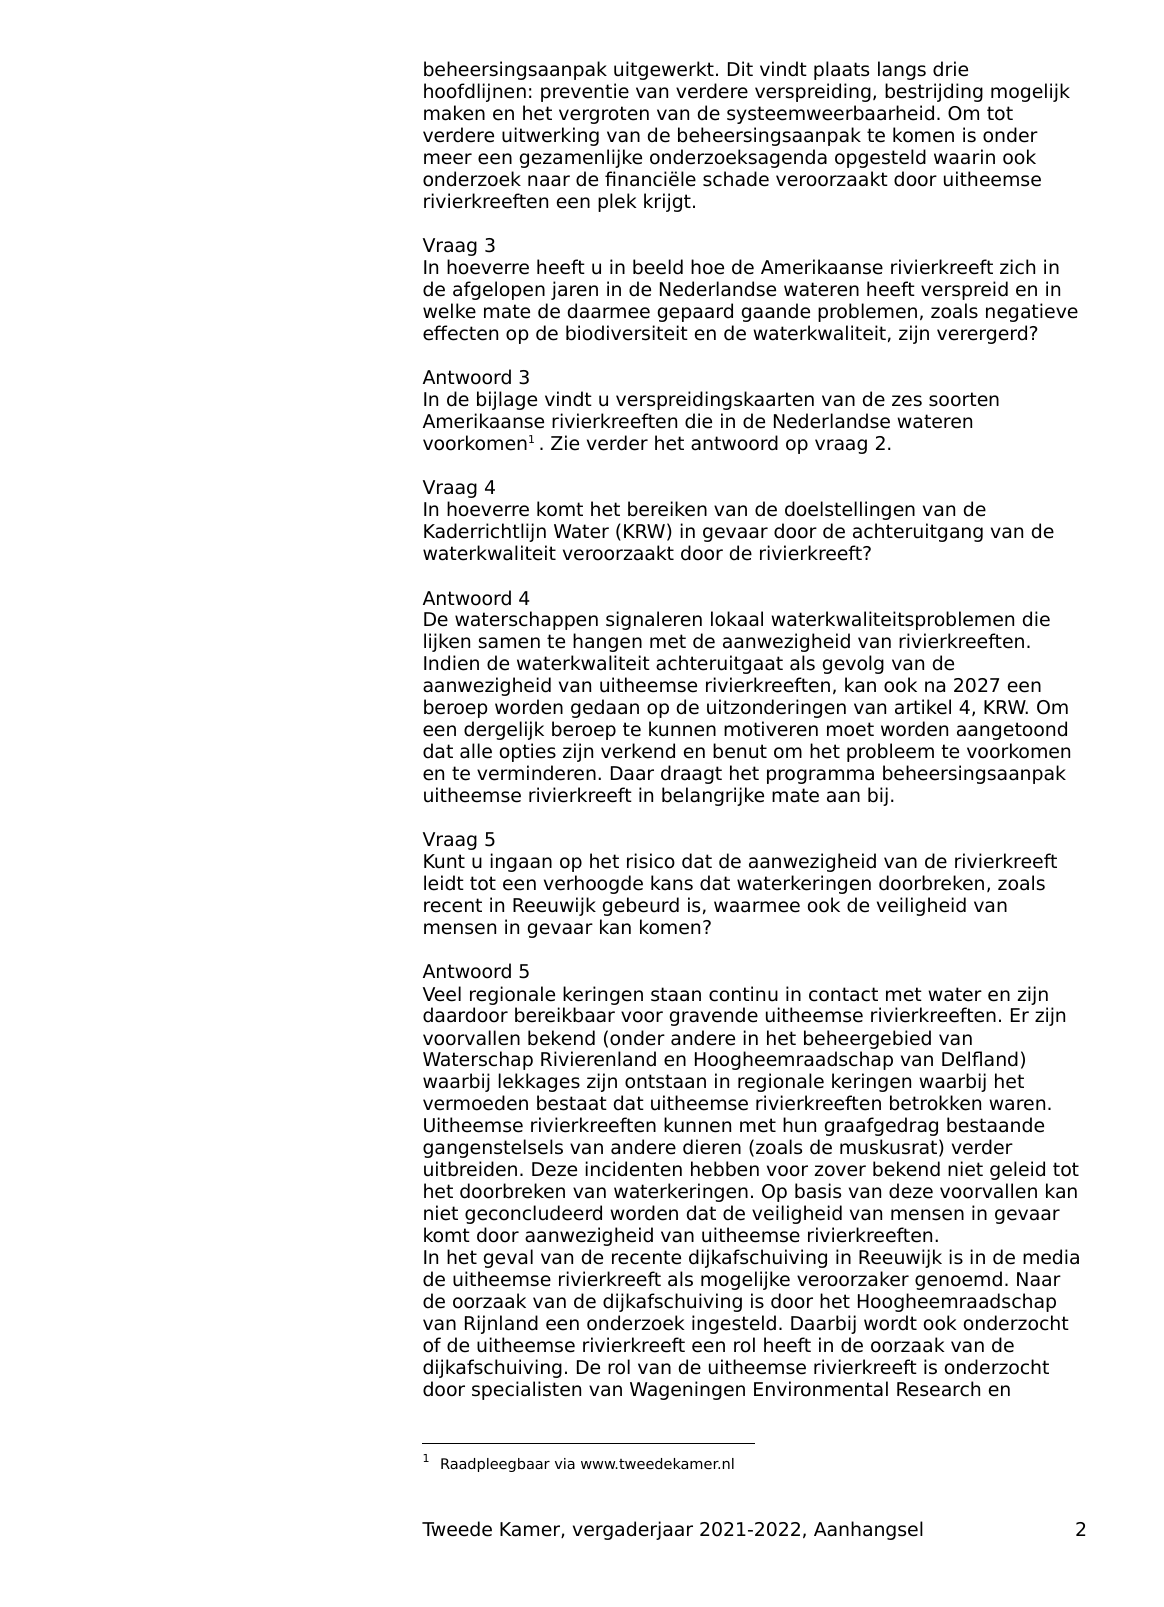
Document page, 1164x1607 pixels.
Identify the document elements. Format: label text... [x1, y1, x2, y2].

text Veel regionale keringen staan continu in contact met water en zijn daardoor bereikbaar voor gravende uitheemse rivierkreeften. Er zijn voorvallen bekend (onder andere in het beheergebied van Waterschap Rivierenland en Hoogheemraadschap van Delfland) waarbij lekkages zijn ontstaan in regionale keringen waarbij het vermoeden bestaat dat uitheemse rivierkreeften betrokken waren. Uitheemse rivierkreeften kunnen met hun graafgedrag bestaande gangenstelsels van andere dieren (zoals de muskusrat) verder uitbreiden. Deze incidenten hebben voor zover bekend niet geleid tot het doorbreken van waterkeringen. Op basis van deze voorvallen kan niet geconcludeerd worden dat de veiligheid van mensen in gevaar komt door aanwezigheid van uitheemse rivierkreeften. [422, 983, 1087, 1247]
text Raadpleegbaar via www.tweedekamer.nl [422, 1452, 1087, 1474]
text In de bijlage vindt u verspreidingskaarten van de zes soorten Amerikaanse rivierkreeften die in de Nederlandse wateren voorkomen. Zie verder het antwoord op vraag 2. [422, 389, 1087, 455]
text De waterschappen signaleren lokaal waterkwaliteitsproblemen die lijken samen te hangen met de aanwezigheid van rivierkreeften. Indien de waterkwaliteit achteruitgaat als gevolg van de aanwezigheid van uitheemse rivierkreeften, kan ook na 2027 een beroep worden gedaan op de uitzonderingen van artikel 4, KRW. Om een dergelijk beroep te kunnen motiveren moet worden aangetoond dat alle opties zijn verkend en benut om het probleem te voorkomen en te verminderen. Daar draagt het programma beheersingsaanpak uitheemse rivierkreeft in belangrijke mate aan bij. [422, 609, 1087, 807]
text In hoeverre komt het bereiken van de doelstellingen van de Kaderrichtlijn Water (KRW) in gevaar door de achteruitgang van de waterkwaliteit veroorzaakt door de rivierkreeft? [422, 499, 1087, 565]
text Kunt u ingaan op het risico dat de aanwezigheid van de rivierkreeft leidt tot een verhoogde kans dat waterkeringen doorbreken, zoals recent in Reeuwijk gebeurd is, waarmee ook de veiligheid van mensen in gevaar kan komen? [422, 851, 1087, 939]
text In het geval van de recente dijkafschuiving in Reeuwijk is in de media de uitheemse rivierkreeft als mogelijke veroorzaker genoemd. Naar de oorzaak van de dijkafschuiving is door het Hoogheemraadschap van Rijnland een onderzoek ingesteld. Daarbij wordt ook onderzocht of de uitheemse rivierkreeft een rol heeft in de oorzaak van de dijkafschuiving. De rol van de uitheemse rivierkreeft is onderzocht door specialisten van Wageningen Environmental Research en [422, 1247, 1087, 1401]
text Antwoord 3 [422, 367, 1087, 389]
text Antwoord 4 [422, 587, 1087, 609]
text Vraag 4 [422, 477, 1087, 499]
text Vraag 3 [422, 235, 1087, 257]
text beheersingsaanpak uitgewerkt. Dit vindt plaats langs drie hoofdlijnen: preventie van verdere verspreiding, bestrijding mogelijk maken en het vergroten van de systeemweerbaarheid. Om tot verdere uitwerking van de beheersingsaanpak te komen is onder meer een gezamenlijke onderzoeksagenda opgesteld waarin ook onderzoek naar de financiële schade veroorzaakt door uitheemse rivierkreeften een plek krijgt. [422, 59, 1087, 213]
text Antwoord 5 [422, 961, 1087, 983]
text Vraag 5 [422, 829, 1087, 851]
text In hoeverre heeft u in beeld hoe de Amerikaanse rivierkreeft zich in de afgelopen jaren in de Nederlandse wateren heeft verspreid en in welke mate de daarmee gepaard gaande problemen, zoals negatieve effecten op de biodiversiteit en de waterkwaliteit, zijn verergerd? [422, 257, 1087, 345]
